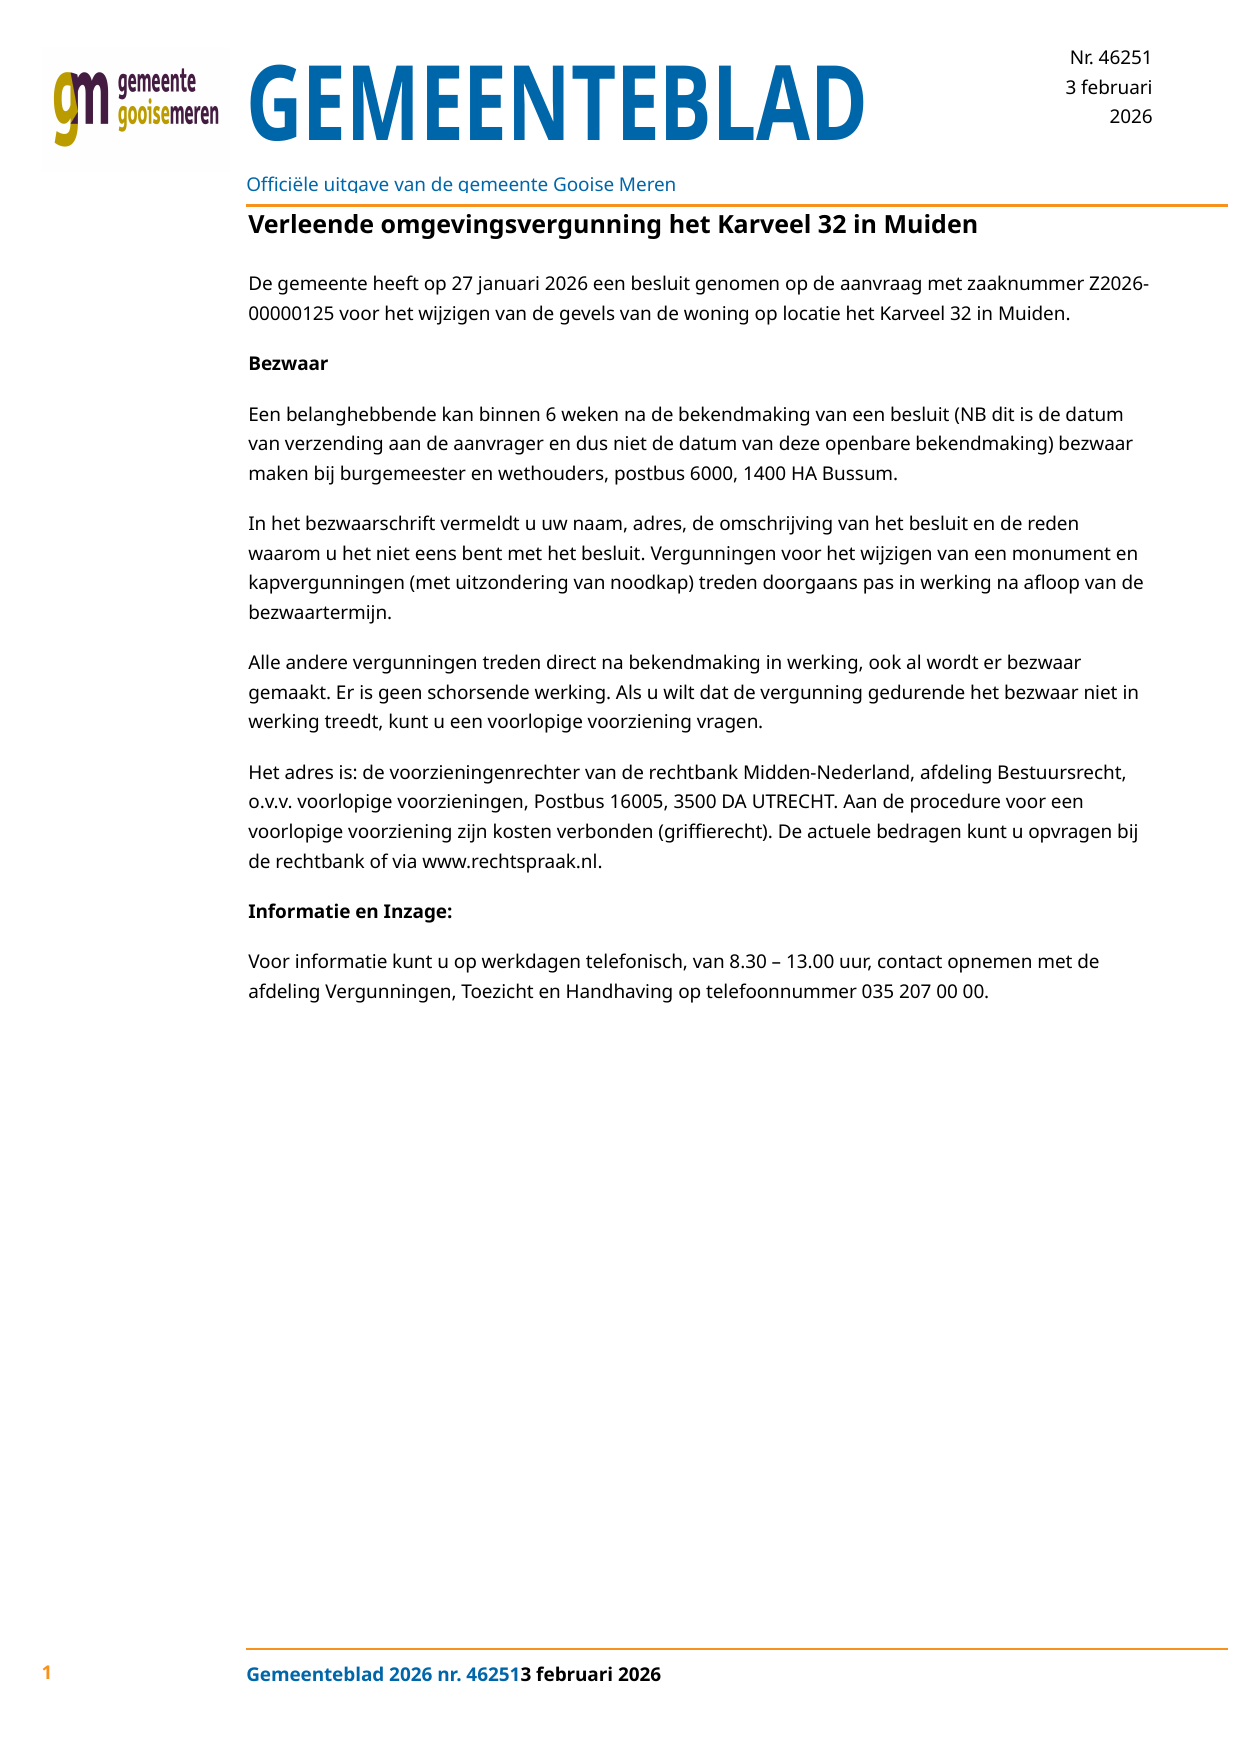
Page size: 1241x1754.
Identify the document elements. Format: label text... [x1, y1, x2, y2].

text Het adres is: de voorzieningenrechter van de rechtbank Midden-Nederland, afdeling Bestuursrecht, o.v.v. voorlopige voorzieningen, Postbus 16005, 3500 DA UTRECHT. Aan de procedure voor een voorlopige voorziening zijn kosten verbonden (griffierecht). De actuele bedragen kunt u opvragen bij de rechtbank of via www.rechtspraak.nl. [248, 759, 1152, 873]
text Een belanghebbende kan binnen 6 weken na de bekendmaking van een besluit (NB dit is de datum van verzending aan de aanvrager en dus niet de datum van deze openbare bekendmaking) bezwaar maken bij burgemeester en wethouders, postbus 6000, 1400 HA Bussum. [248, 401, 1152, 486]
text Alle andere vergunningen treden direct na bekendmaking in werking, ook al wordt er bezwaar gemaakt. Er is geen schorsende werking. Als u wilt dat de vergunning gedurende het bezwaar niet in werking treedt, kunt u een voorlopige voorziening vragen. [248, 649, 1152, 734]
text Bezwaar [248, 350, 1152, 376]
text In het bezwaarschrift vermeldt u uw naam, adres, de omschrijving van het besluit en de reden waarom u het niet eens bent met het besluit. Vergunningen voor het wijzigen van een monument en kapvergunningen (met uitzondering van noodkap) treden doorgaans pas in werking na afloop van de bezwaartermijn. [248, 510, 1152, 625]
text Voor informatie kunt u op werkdagen telefonisch, van 8.30 – 13.00 uur, contact opnemen met de afdeling Vergunningen, Toezicht en Handhaving op telefoonnummer 035 207 00 00. [248, 949, 1152, 1004]
text Verleende omgevingsvergunning het Karveel 32 in Muiden [248, 207, 1152, 241]
text Informatie en Inzage: [248, 898, 1152, 924]
picture [41, 47, 231, 172]
text De gemeente heeft op 27 januari 2026 een besluit genomen op de aanvraag met zaaknummer Z2026-00000125 voor het wijzigen van de gevels van de woning op locatie het Karveel 32 in Muiden. [248, 270, 1152, 326]
